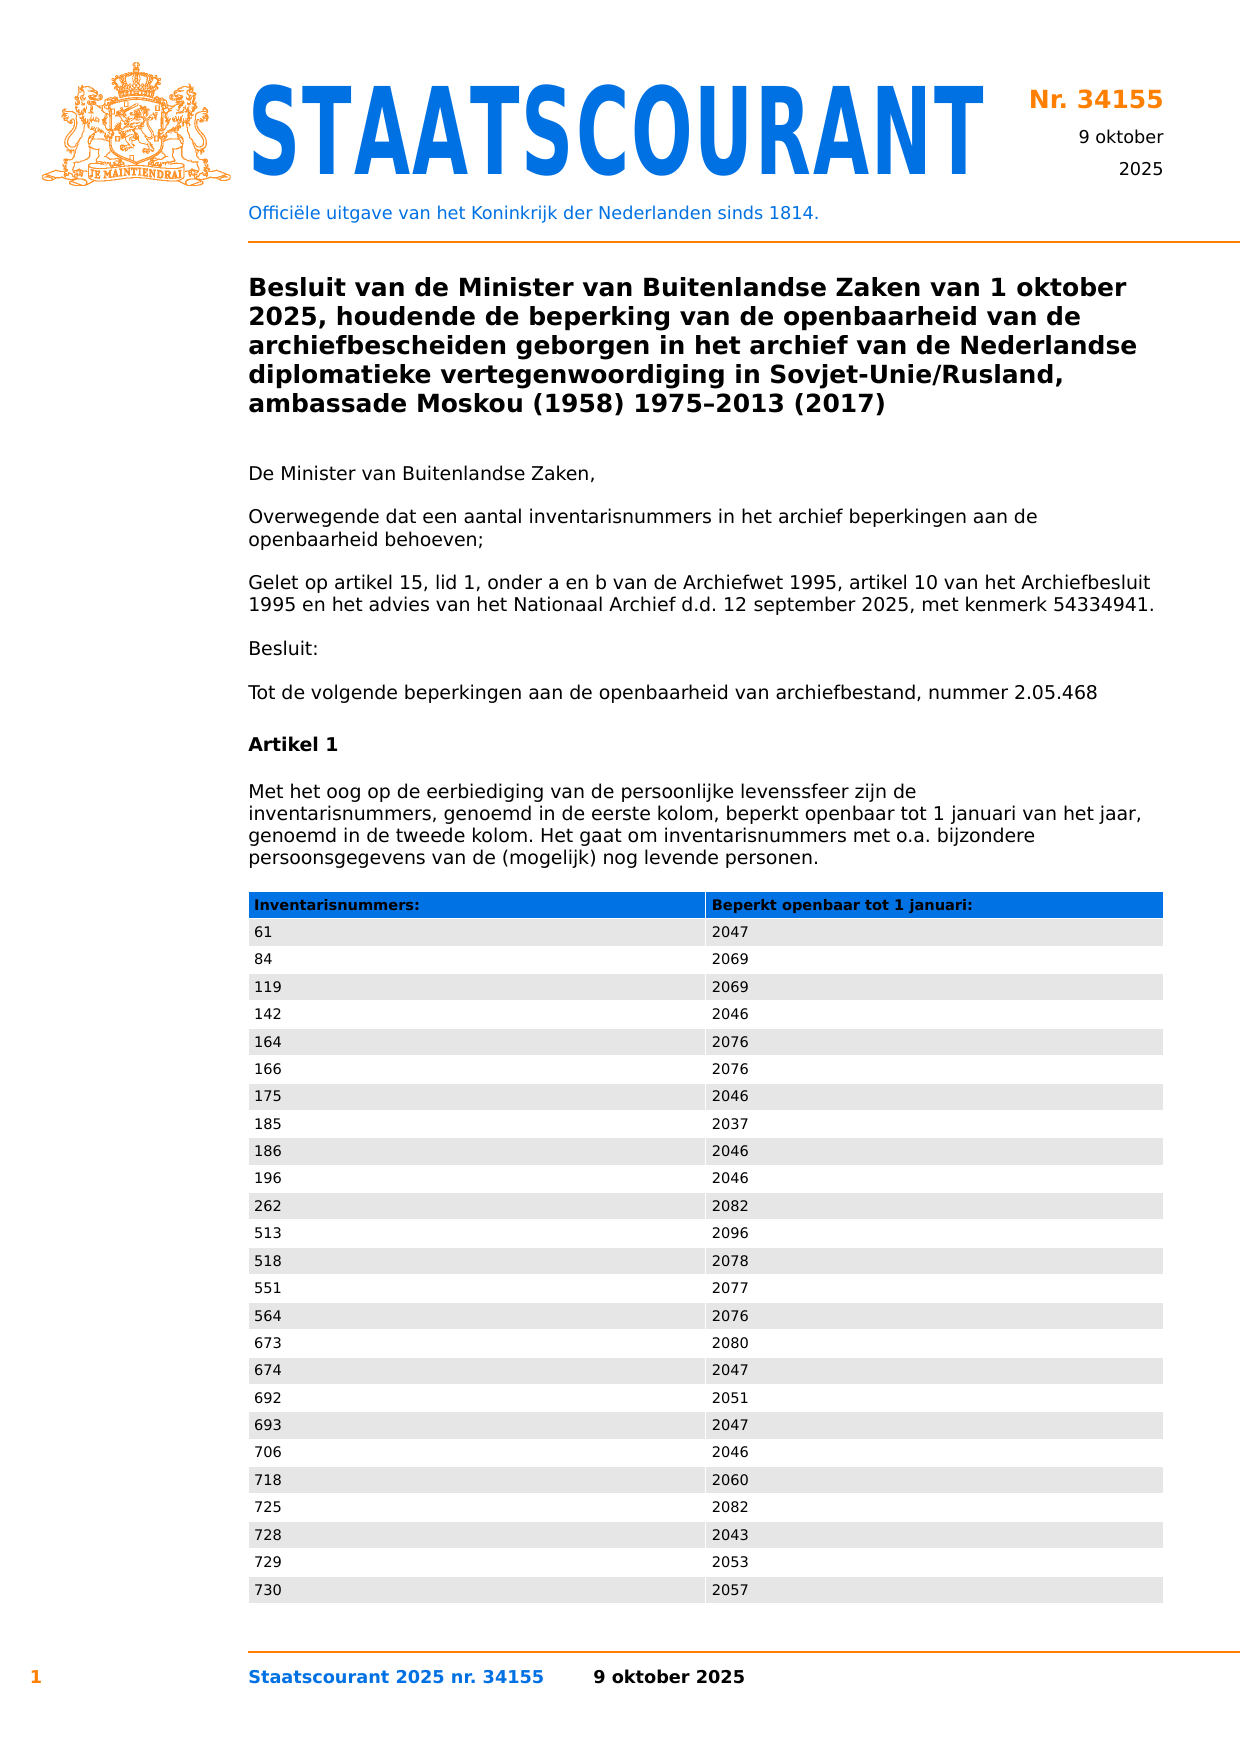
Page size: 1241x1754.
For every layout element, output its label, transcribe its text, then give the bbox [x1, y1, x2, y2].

table_cell 2046 [706, 1001, 1163, 1028]
table_cell 2060 [706, 1467, 1163, 1493]
table_cell 673 [249, 1330, 705, 1356]
table_cell 2043 [706, 1522, 1163, 1548]
table_cell 2046 [706, 1166, 1163, 1192]
table_cell 674 [249, 1358, 705, 1384]
table_cell 196 [249, 1166, 705, 1192]
table_cell 513 [249, 1221, 705, 1247]
table_cell 2078 [706, 1248, 1163, 1274]
table_cell 692 [249, 1385, 705, 1411]
text De Minister van Buitenlandse Zaken, [248, 463, 1163, 484]
table_cell 551 [249, 1275, 705, 1302]
table_cell 729 [249, 1549, 705, 1576]
table_cell 262 [249, 1193, 705, 1219]
table_cell 2057 [706, 1577, 1163, 1603]
table_cell 718 [249, 1467, 705, 1493]
table_header Nr. 34155 [998, 62, 1240, 121]
table_cell 2046 [706, 1138, 1163, 1165]
subtitle Artikel 1 [248, 734, 1163, 756]
table_cell 2047 [706, 1358, 1163, 1384]
table_cell 2069 [706, 947, 1163, 973]
text Gelet op artikel 15, lid 1, onder a en b van de Archiefwet 1995, artikel 10 van het Archiefbesluit 1995 en het advies van het Nationaal Archief d.d. 12 september 2025, met kenmerk 54334941. [248, 572, 1163, 616]
table_cell 61 [249, 919, 705, 946]
table_cell 730 [249, 1577, 705, 1603]
table_cell 84 [249, 947, 705, 973]
text Overwegende dat een aantal inventarisnummers in het archief beperkingen aan de openbaarheid behoeven; [248, 506, 1163, 550]
table_cell 175 [249, 1084, 705, 1110]
table_cell Officiële uitgave van het Koninkrijk der Nederlanden sinds 1814. [248, 203, 1240, 241]
table_cell 164 [249, 1029, 705, 1055]
table_header Beperkt openbaar tot 1 januari: [706, 892, 1163, 918]
table_cell 2037 [706, 1111, 1163, 1137]
table_cell 2051 [706, 1385, 1163, 1411]
table_cell 2082 [706, 1193, 1163, 1219]
table_cell 693 [249, 1412, 705, 1439]
table_cell 706 [249, 1440, 705, 1466]
picture [41, 62, 231, 186]
table_cell 518 [249, 1248, 705, 1274]
table_cell 564 [249, 1303, 705, 1329]
table_cell 2080 [706, 1330, 1163, 1356]
table_cell 2077 [706, 1275, 1163, 1302]
table_header [25, 62, 248, 241]
text inventarisnummers, genoemd in de eerste kolom, beperkt openbaar tot 1 januari van het jaar, genoemd in de tweede kolom. Het gaat om inventarisnummers met o.a. bijzondere persoonsgegevens van de (mogelijk) nog levende personen. [248, 803, 1163, 869]
subtitle Besluit van de Minister van Buitenlandse Zaken van 1 oktober 2025, houdende de beperking van de openbaarheid van de archiefbescheiden geborgen in het archief van de Nederlandse diplomatieke vertegenwoordiging in Sovjet-Unie/Rusland, ambassade Moskou (1958) 1975–2013 (2017) [248, 273, 1163, 419]
table_cell 185 [249, 1111, 705, 1137]
table_cell 2082 [706, 1495, 1163, 1521]
table_cell 9 oktober [998, 121, 1240, 153]
table_header STAATSCOURANT [248, 62, 998, 203]
table_cell 2069 [706, 974, 1163, 1000]
table_cell 728 [249, 1522, 705, 1548]
table_cell 2047 [706, 1412, 1163, 1439]
table_cell 2053 [706, 1549, 1163, 1576]
table_cell 142 [249, 1001, 705, 1028]
table_cell 2025 [998, 153, 1240, 203]
table_cell 2076 [706, 1303, 1163, 1329]
table_cell 2076 [706, 1056, 1163, 1082]
table_header Inventarisnummers: [249, 892, 705, 918]
table_cell 2096 [706, 1221, 1163, 1247]
table_cell 2046 [706, 1084, 1163, 1110]
table_cell 725 [249, 1495, 705, 1521]
table_cell 2046 [706, 1440, 1163, 1466]
text Tot de volgende beperkingen aan de openbaarheid van archiefbestand, nummer 2.05.468 [248, 682, 1163, 704]
table_cell 166 [249, 1056, 705, 1082]
text Met het oog op de eerbiediging van de persoonlijke levenssfeer zijn de [248, 781, 1163, 803]
table_cell 186 [249, 1138, 705, 1165]
text Besluit: [248, 638, 1163, 660]
table_cell 119 [249, 974, 705, 1000]
table_cell 2047 [706, 919, 1163, 946]
table_cell 2076 [706, 1029, 1163, 1055]
